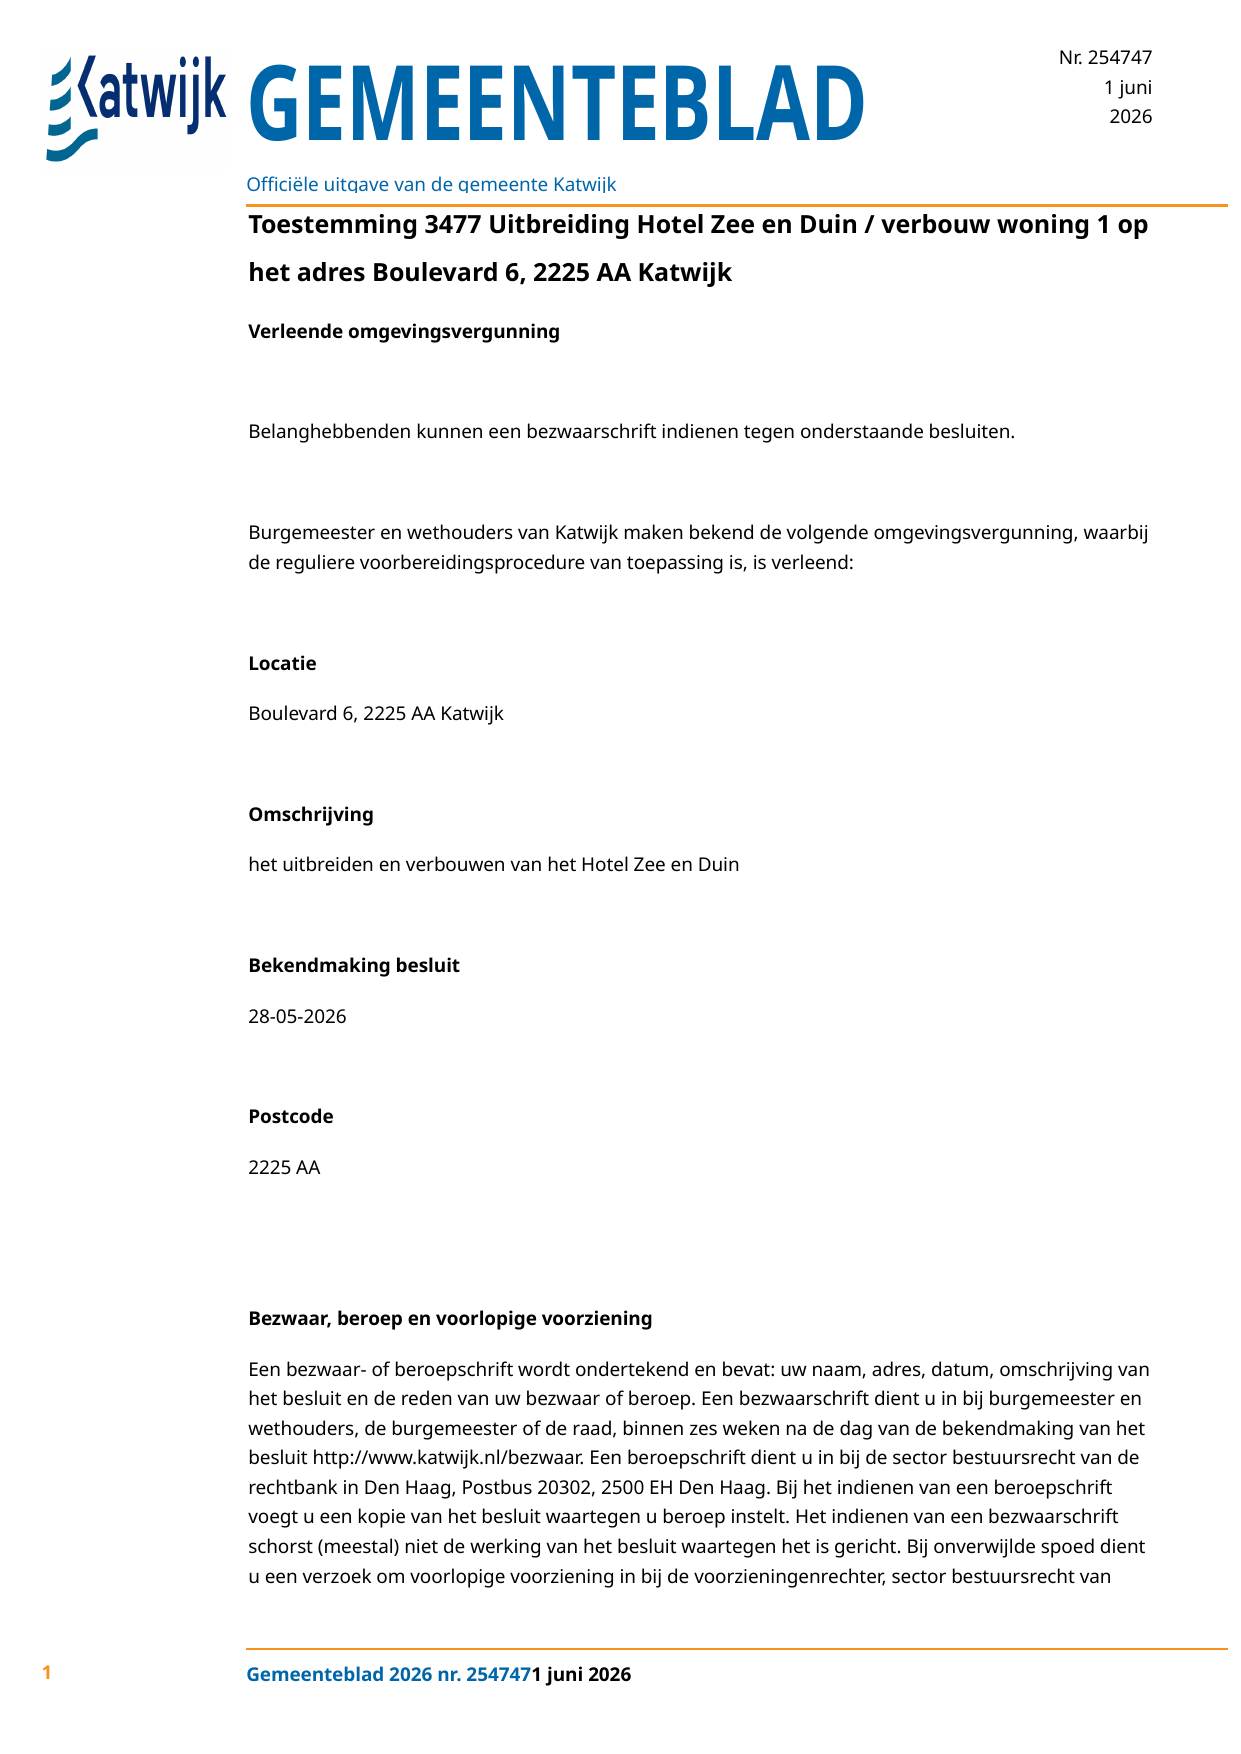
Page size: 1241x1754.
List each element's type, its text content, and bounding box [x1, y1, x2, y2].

text Belanghebbenden kunnen een bezwaarschrift indienen tegen onderstaande besluiten. [248, 419, 1152, 444]
text Omschrijving [248, 801, 1152, 827]
text Toestemming 3477 Uitbreiding Hotel Zee en Duin / verbouw woning 1 op het adres Boulevard 6, 2225 AA Katwijk [248, 207, 1152, 288]
text het uitbreiden en verbouwen van het Hotel Zee en Duin [248, 852, 1152, 877]
text Bezwaar, beroep en voorlopige voorziening [248, 1305, 1152, 1331]
text 2225 AA [248, 1154, 1152, 1180]
text Locatie [248, 650, 1152, 676]
text Burgemeester en wethouders van Katwijk maken bekend de volgende omgevingsvergunning, waarbij de reguliere voorbereidingsprocedure van toepassing is, is verleend: [248, 519, 1152, 575]
text Een bezwaar- of beroepschrift wordt ondertekend en bevat: uw naam, adres, datum, omschrijving van het besluit en de reden van uw bezwaar of beroep. Een bezwaarschrift dient u in bij burgemeester en wethouders, de burgemeester of de raad, binnen zes weken na de dag van de bekendmaking van het besluit http://www.katwijk.nl/bezwaar. Een beroepschrift dient u in bij de sector bestuursrecht van de rechtbank in Den Haag, Postbus 20302, 2500 EH Den Haag. Bij het indienen van een beroepschrift voegt u een kopie van het besluit waartegen u beroep instelt. Het indienen van een bezwaarschrift schorst (meestal) niet de werking van het besluit waartegen het is gericht. Bij onverwijlde spoed dient u een verzoek om voorlopige voorziening in bij de voorzieningenrechter, sector bestuursrecht van [248, 1356, 1152, 1589]
text Postcode [248, 1104, 1152, 1129]
text 28-05-2026 [248, 1003, 1152, 1029]
text Bekendmaking besluit [248, 952, 1152, 978]
text Verleende omgevingsvergunning [248, 318, 1152, 344]
picture [41, 47, 231, 172]
text Boulevard 6, 2225 AA Katwijk [248, 700, 1152, 726]
